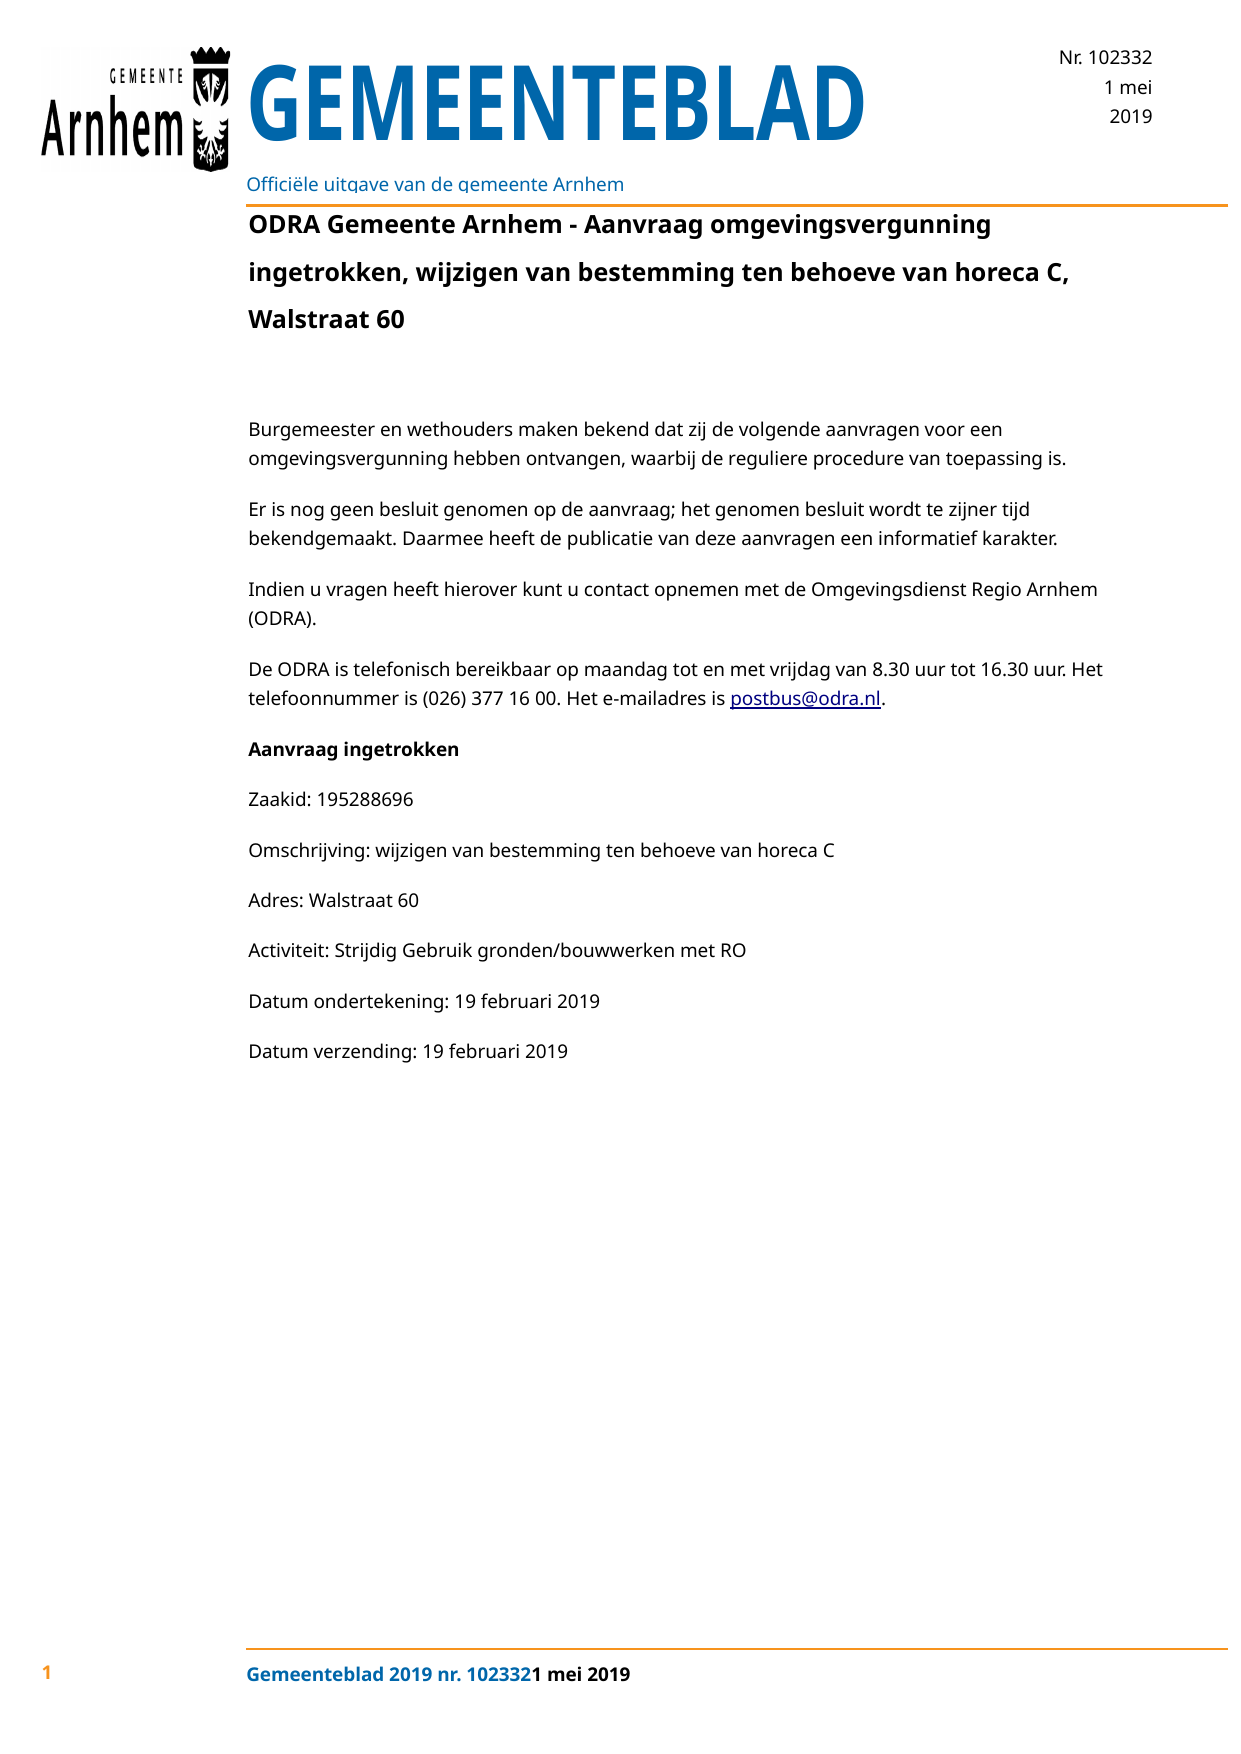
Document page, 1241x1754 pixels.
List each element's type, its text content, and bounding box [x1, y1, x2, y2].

text ODRA Gemeente Arnhem - Aanvraag omgevingsvergunning ingetrokken, wijzigen van bestemming ten behoeve van horeca C, Walstraat 60 [248, 207, 1152, 336]
text Datum ondertekening: 19 februari 2019 [248, 988, 1152, 1014]
text Indien u vragen heeft hierover kunt u contact opnemen met de Omgevingsdienst Regio Arnhem (ODRA). [248, 576, 1152, 631]
text Omschrijving: wijzigen van bestemming ten behoeve van horeca C [248, 837, 1152, 862]
text Burgemeester en wethouders maken bekend dat zij de volgende aanvragen voor een omgevingsvergunning hebben ontvangen, waarbij de reguliere procedure van toepassing is. [248, 416, 1152, 471]
text De ODRA is telefonisch bereikbaar op maandag tot en met vrijdag van 8.30 uur tot 16.30 uur. Het telefoonnummer is (026) 377 16 00. Het e-mailadres is postbus@odra.nl. [248, 656, 1152, 711]
picture [41, 47, 231, 172]
text Zaakid: 195288696 [248, 786, 1152, 812]
text Aanvraag ingetrokken [248, 736, 1152, 762]
text Er is nog geen besluit genomen op de aanvraag; het genomen besluit wordt te zijner tijd bekendgemaakt. Daarmee heeft de publicatie van deze aanvragen een informatief karakter. [248, 496, 1152, 551]
text Adres: Walstraat 60 [248, 887, 1152, 913]
text Datum verzending: 19 februari 2019 [248, 1038, 1152, 1064]
text Activiteit: Strijdig Gebruik gronden/bouwwerken met RO [248, 938, 1152, 963]
